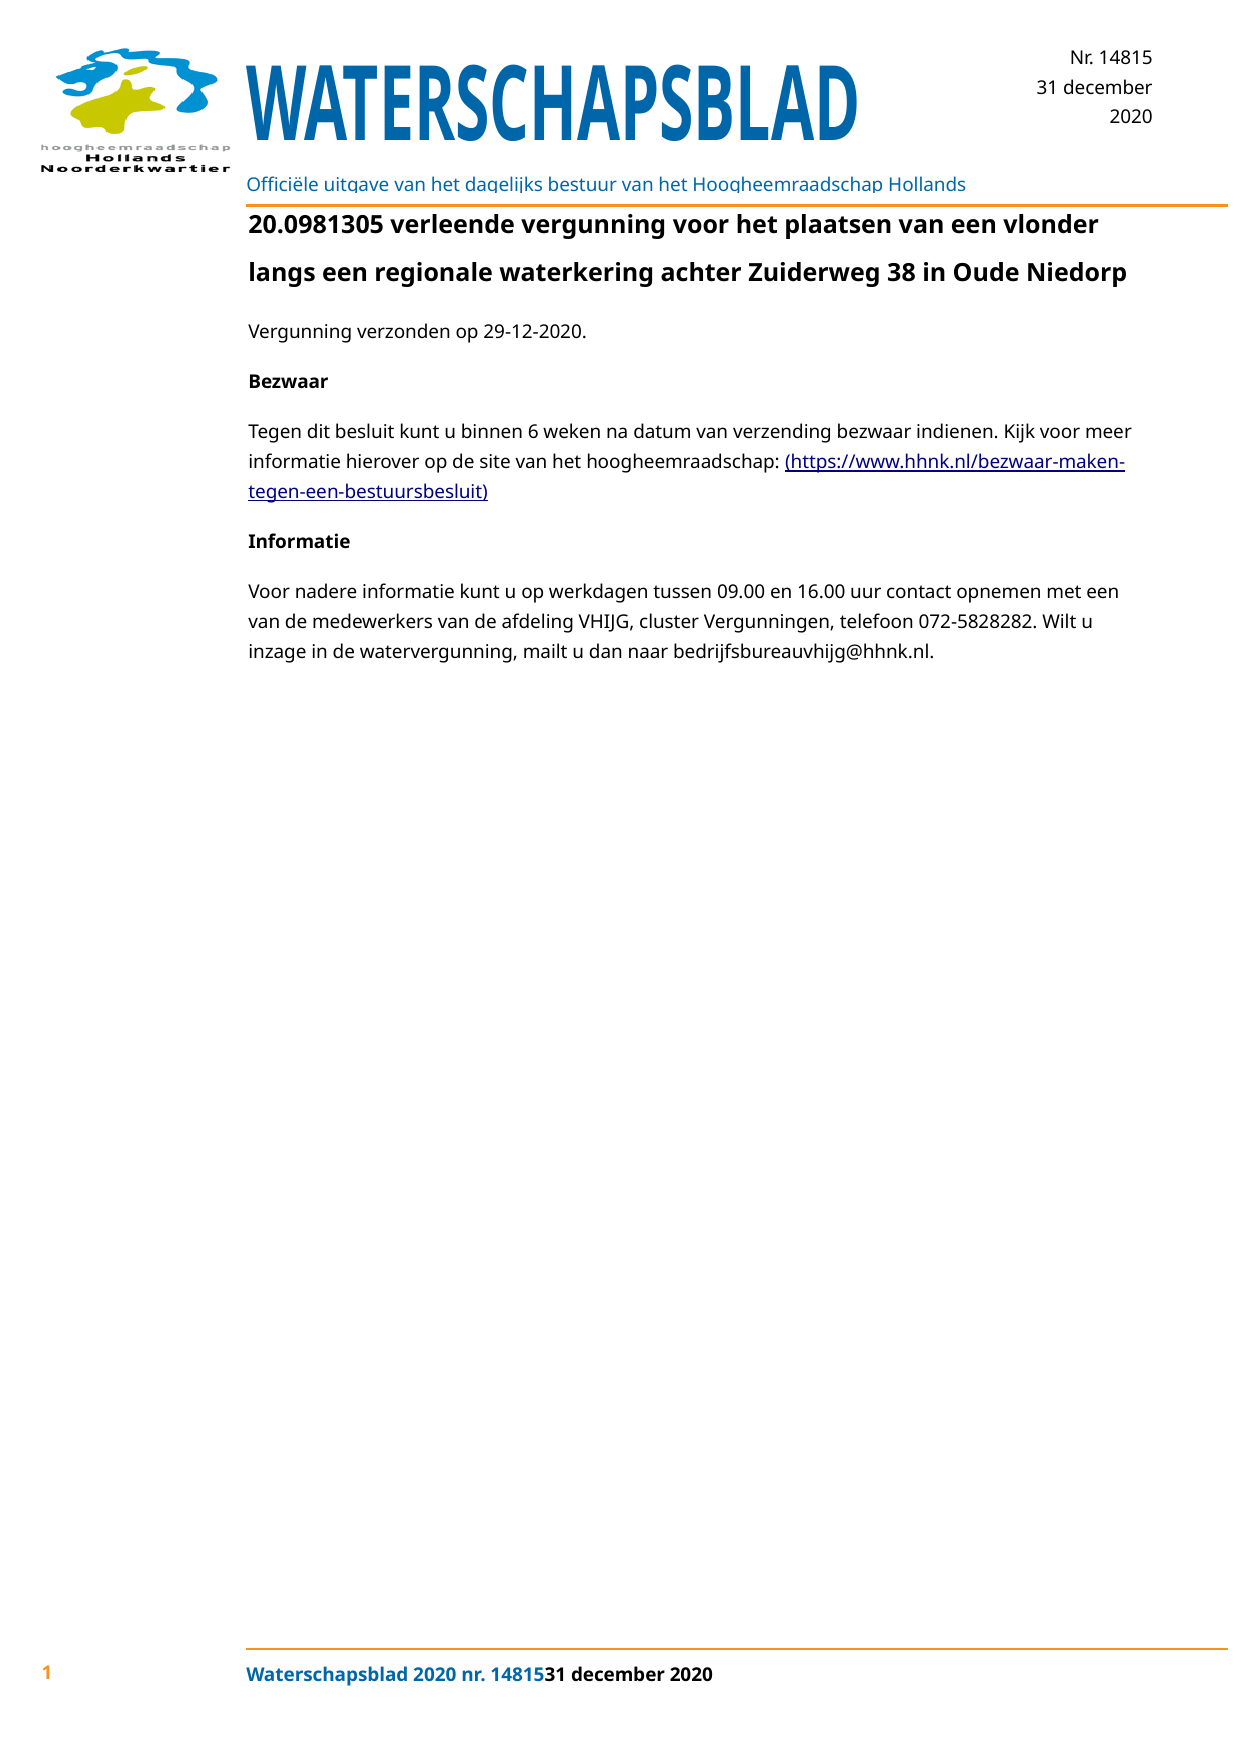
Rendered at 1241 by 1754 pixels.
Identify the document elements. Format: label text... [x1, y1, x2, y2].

text Informatie [248, 528, 1152, 554]
text 20.0981305 verleende vergunning voor het plaatsen van een vlonder langs een regionale waterkering achter Zuiderweg 38 in Oude Niedorp [248, 207, 1152, 288]
text Bezwaar [248, 368, 1152, 394]
picture [41, 47, 231, 172]
text Vergunning verzonden op 29-12-2020. [248, 318, 1152, 344]
text Voor nadere informatie kunt u op werkdagen tussen 09.00 en 16.00 uur contact opnemen met een van de medewerkers van de afdeling VHIJG, cluster Vergunningen, telefoon 072-5828282. Wilt u inzage in de watervergunning, mailt u dan naar bedrijfsbureauvhijg@hhnk.nl. [248, 579, 1152, 664]
text Tegen dit besluit kunt u binnen 6 weken na datum van verzending bezwaar indienen. Kijk voor meer informatie hierover op de site van het hoogheemraadschap: (https://www.hhnk.nl/bezwaar-maken-tegen-een-bestuursbesluit) [248, 419, 1152, 504]
